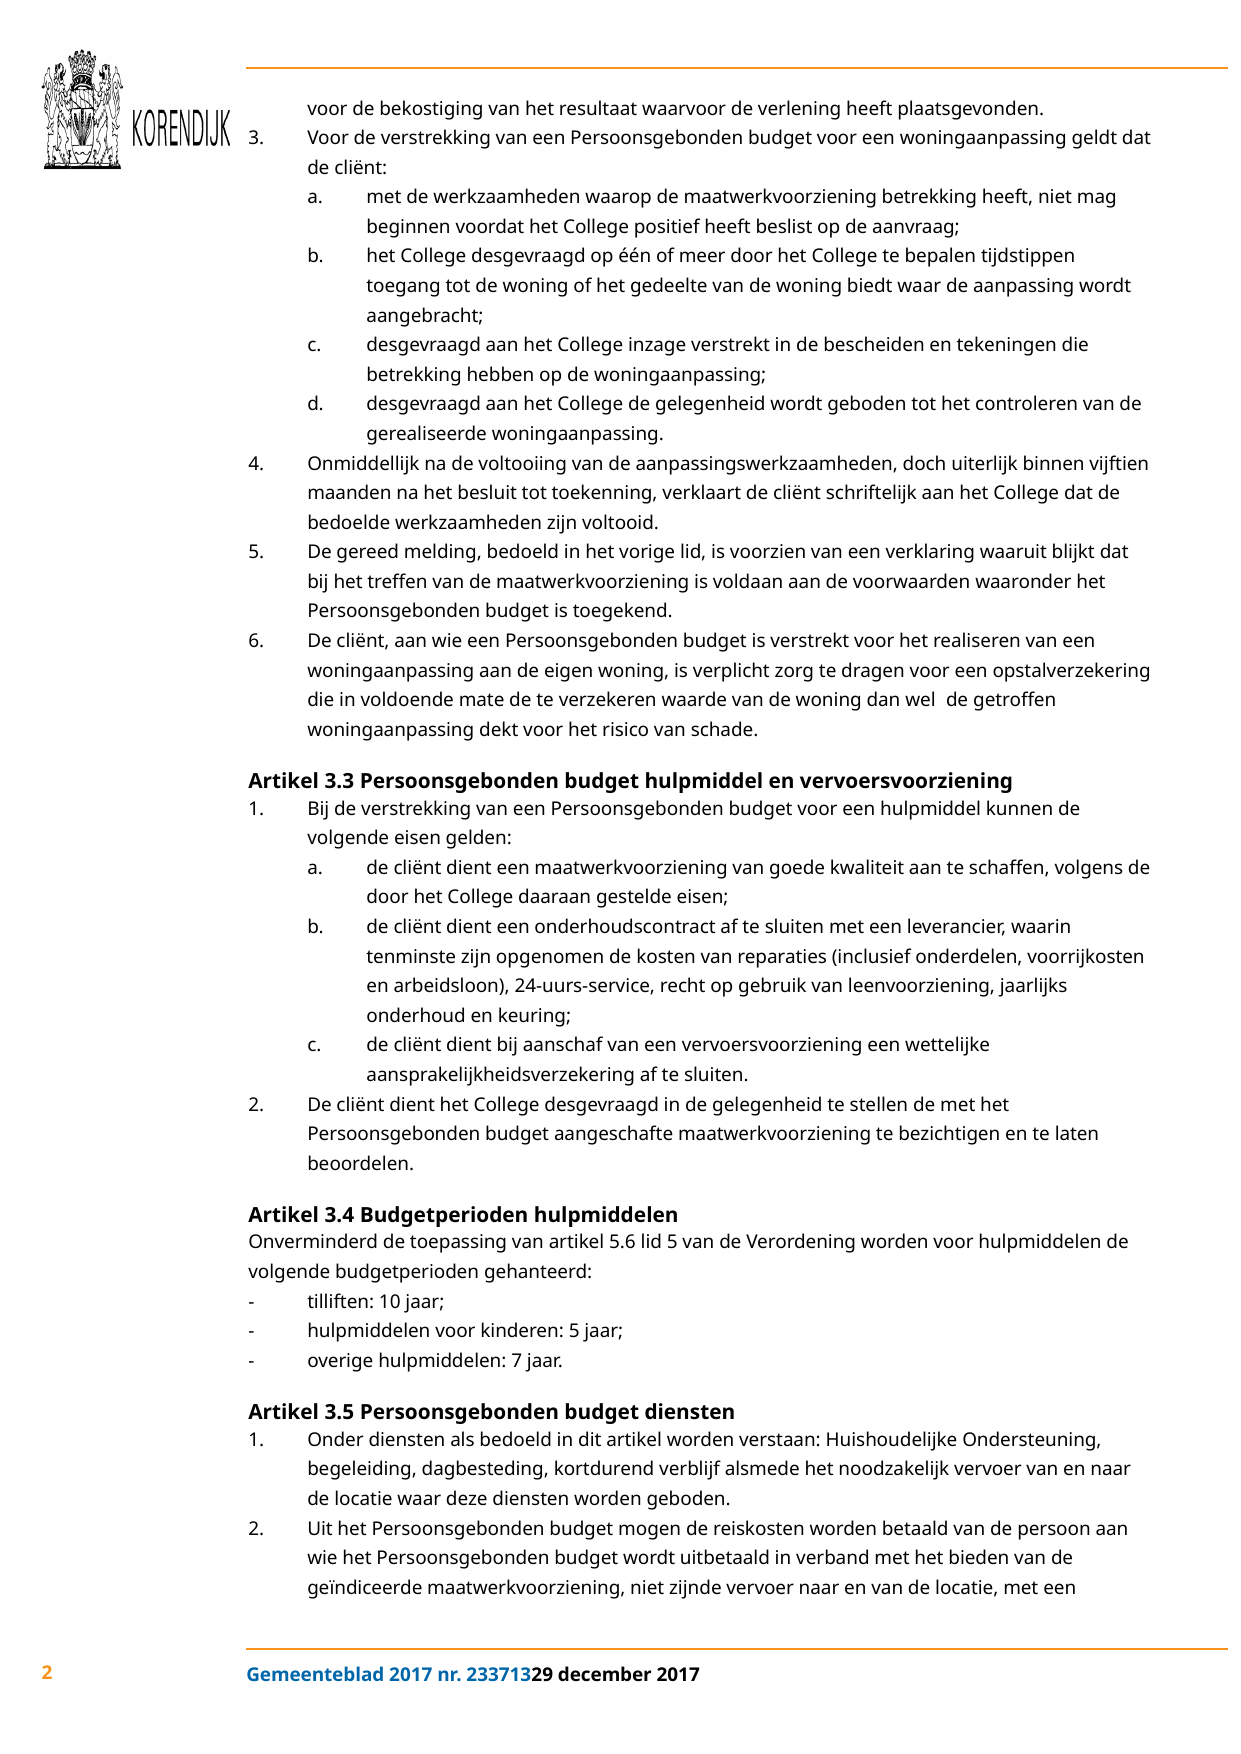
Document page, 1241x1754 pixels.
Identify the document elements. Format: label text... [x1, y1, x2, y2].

list hulpmiddelen voor kinderen: 5 jaar; [248, 1317, 1152, 1343]
list de cliënt dient bij aanschaf van een vervoersvoorziening een wettelijke aansprakelijkheidsverzekering af te sluiten. [307, 1032, 1152, 1087]
list het College desgevraagd op één of meer door het College te bepalen tijdstippen toegang tot de woning of het gedeelte van de woning biedt waar de aanpassing wordt aangebracht; [307, 243, 1152, 328]
list overige hulpmiddelen: 7 jaar. [248, 1347, 1152, 1373]
list de cliënt dient een onderhoudscontract af te sluiten met een leverancier, waarin tenminste zijn opgenomen de kosten van reparaties (inclusief onderdelen, voorrijkosten en arbeidsloon), 24-uurs-service, recht op gebruik van leenvoorziening, jaarlijks onderhoud en keuring; [307, 913, 1152, 1028]
list De cliënt dient het College desgevraagd in de gelegenheid te stellen de met het Persoonsgebonden budget aangeschafte maatwerkvoorziening te bezichtigen en te laten beoordelen. [248, 1091, 1152, 1176]
list Uit het Persoonsgebonden budget mogen de reiskosten worden betaald van de persoon aan wie het Persoonsgebonden budget wordt uitbetaald in verband met het bieden van de geïndiceerde maatwerkvoorziening, niet zijnde vervoer naar en van de locatie, met een [248, 1515, 1152, 1599]
text Artikel 3.5 Persoonsgebonden budget diensten [248, 1397, 1152, 1426]
picture [41, 47, 231, 172]
text Artikel 3.4 Budgetperioden hulpmiddelen [248, 1200, 1152, 1229]
list De cliënt, aan wie een Persoonsgebonden budget is verstrekt voor het realiseren van een woningaanpassing aan de eigen woning, is verplicht zorg te dragen voor een opstalverzekering die in voldoende mate de te verzekeren waarde van de woning dan wel de getroffen woningaanpassing dekt voor het risico van schade. [248, 627, 1152, 742]
list tilliften: 10 jaar; [248, 1288, 1152, 1314]
list Onmiddellijk na de voltooiing van de aanpassingswerkzaamheden, doch uiterlijk binnen vijftien maanden na het besluit tot toekenning, verklaart de cliënt schriftelijk aan het College dat de bedoelde werkzaamheden zijn voltooid. [248, 450, 1152, 535]
list Bij de verstrekking van een Persoonsgebonden budget voor een hulpmiddel kunnen de volgende eisen gelden: [248, 795, 1152, 850]
text Artikel 3.3 Persoonsgebonden budget hulpmiddel en vervoersvoorziening [248, 766, 1152, 795]
list de cliënt dient een maatwerkvoorziening van goede kwaliteit aan te schaffen, volgens de door het College daaraan gestelde eisen; [307, 854, 1152, 909]
list voor de bekostiging van het resultaat waarvoor de verlening heeft plaatsgevonden. [248, 95, 1152, 121]
list met de werkzaamheden waarop de maatwerkvoorziening betrekking heeft, niet mag beginnen voordat het College positief heeft beslist op de aanvraag; [307, 183, 1152, 239]
text Onverminderd de toepassing van artikel 5.6 lid 5 van de Verordening worden voor hulpmiddelen de volgende budgetperioden gehanteerd: [248, 1229, 1152, 1284]
list desgevraagd aan het College de gelegenheid wordt geboden tot het controleren van de gerealiseerde woningaanpassing. [307, 391, 1152, 446]
list desgevraagd aan het College inzage verstrekt in de bescheiden en tekeningen die betrekking hebben op de woningaanpassing; [307, 331, 1152, 387]
list Onder diensten als bedoeld in dit artikel worden verstaan: Huishoudelijke Ondersteuning, begeleiding, dagbesteding, kortdurend verblijf alsmede het noodzakelijk vervoer van en naar de locatie waar deze diensten worden geboden. [248, 1426, 1152, 1511]
list Voor de verstrekking van een Persoonsgebonden budget voor een woningaanpassing geldt dat de cliënt: [248, 124, 1152, 180]
list De gereed melding, bedoeld in het vorige lid, is voorzien van een verklaring waaruit blijkt dat bij het treffen van de maatwerkvoorziening is voldaan aan de voorwaarden waaronder het Persoonsgebonden budget is toegekend. [248, 538, 1152, 623]
